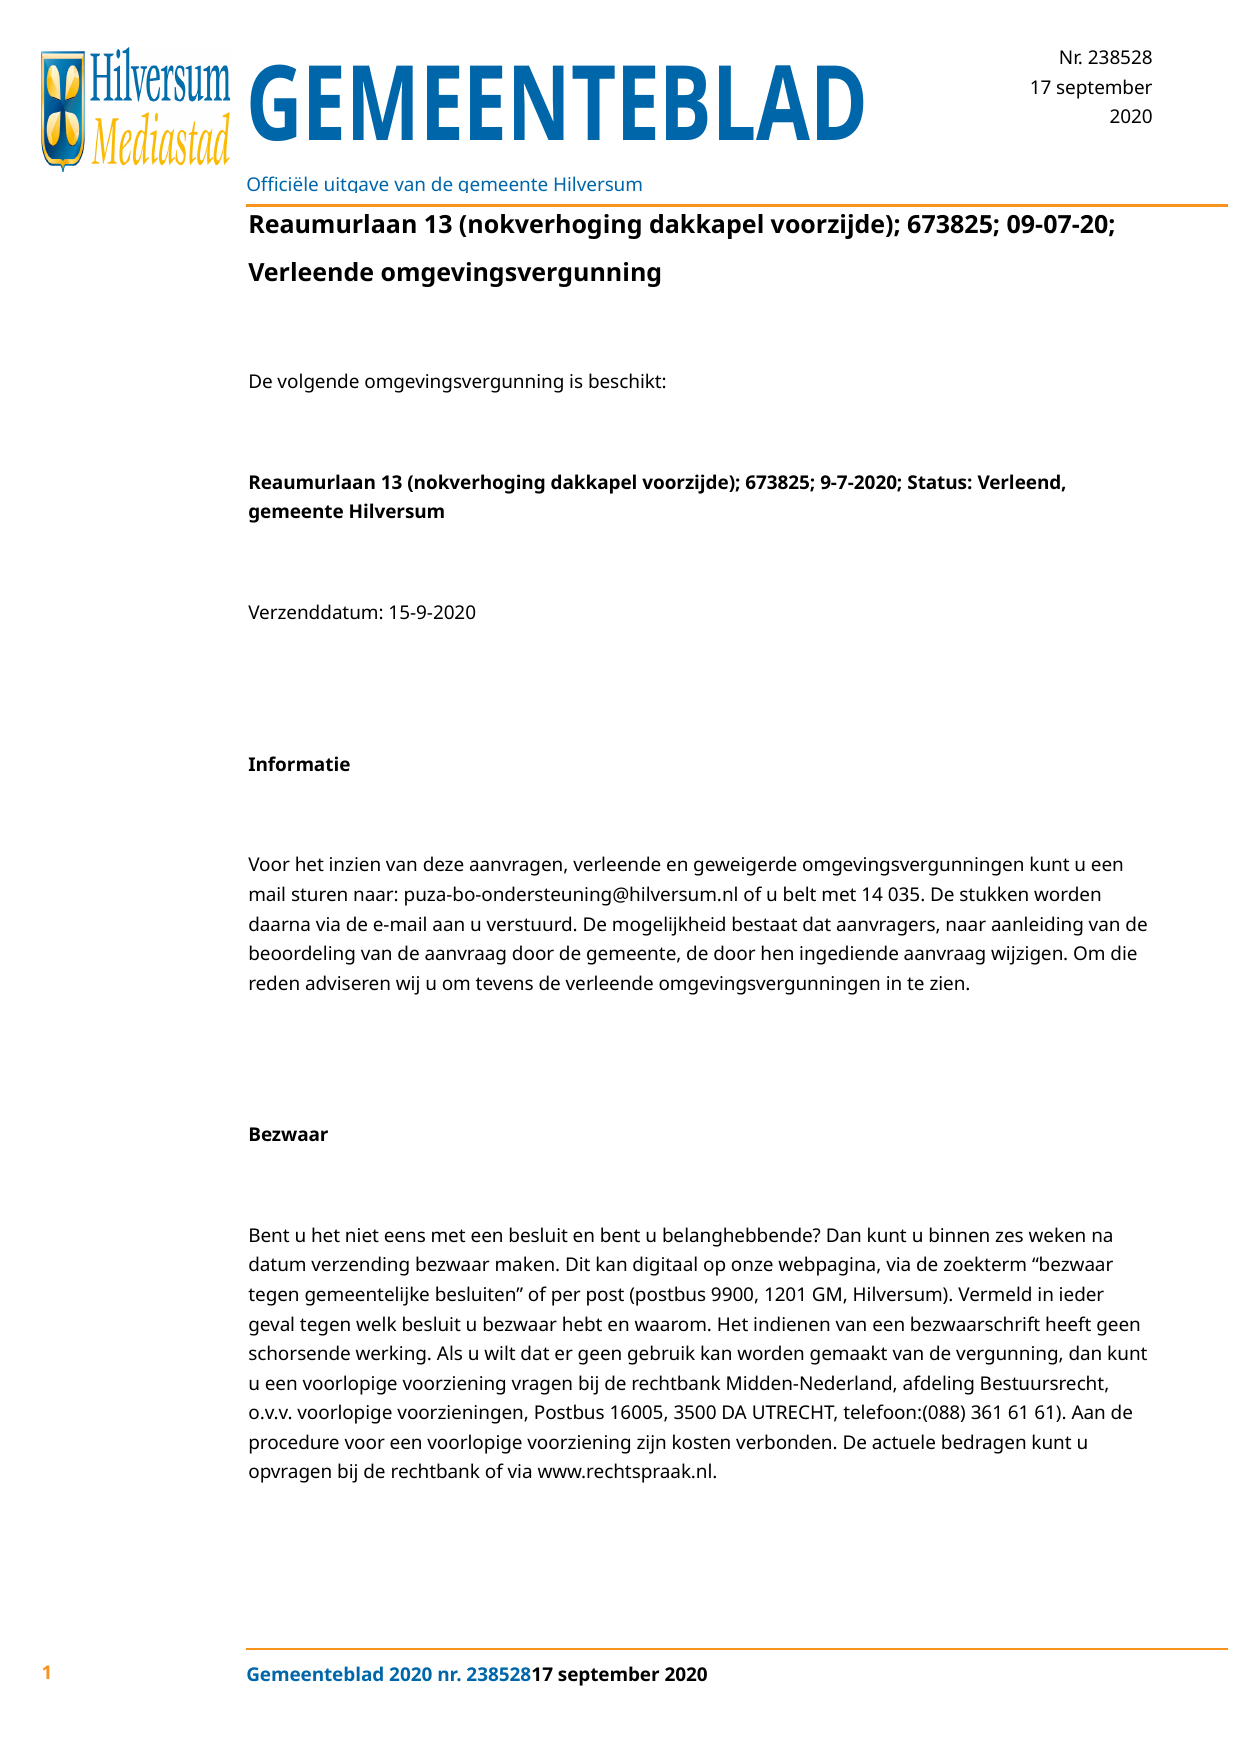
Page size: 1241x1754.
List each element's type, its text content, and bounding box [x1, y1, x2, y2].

text Bent u het niet eens met een besluit en bent u belanghebbende? Dan kunt u binnen zes weken na datum verzending bezwaar maken. Dit kan digitaal op onze webpagina, via de zoekterm “bezwaar tegen gemeentelijke besluiten” of per post (postbus 9900, 1201 GM, Hilversum). Vermeld in ieder geval tegen welk besluit u bezwaar hebt en waarom. Het indienen van een bezwaarschrift heeft geen schorsende werking. Als u wilt dat er geen gebruik kan worden gemaakt van de vergunning, dan kunt u een voorlopige voorziening vragen bij de rechtbank Midden-Nederland, afdeling Bestuursrecht, o.v.v. voorlopige voorzieningen, Postbus 16005, 3500 DA UTRECHT, telefoon:(088) 361 61 61). Aan de procedure voor een voorlopige voorziening zijn kosten verbonden. De actuele bedragen kunt u opvragen bij de rechtbank of via www.rechtspraak.nl. [248, 1222, 1152, 1484]
text Reaumurlaan 13 (nokverhoging dakkapel voorzijde); 673825; 9-7-2020; Status: Verleend, gemeente Hilversum [248, 469, 1152, 524]
text Reaumurlaan 13 (nokverhoging dakkapel voorzijde); 673825; 09-07-20; Verleende omgevingsvergunning [248, 207, 1152, 288]
text Verzenddatum: 15-9-2020 [248, 599, 1152, 625]
text De volgende omgevingsvergunning is beschikt: [248, 368, 1152, 394]
text Bezwaar [248, 1121, 1152, 1147]
picture [41, 47, 231, 172]
text Informatie [248, 751, 1152, 777]
text Voor het inzien van deze aanvragen, verleende en geweigerde omgevingsvergunningen kunt u een mail sturen naar: puza-bo-ondersteuning@hilversum.nl of u belt met 14 035. De stukken worden daarna via de e-mail aan u verstuurd. De mogelijkheid bestaat dat aanvragers, naar aanleiding van de beoordeling van de aanvraag door de gemeente, de door hen ingediende aanvraag wijzigen. Om die reden adviseren wij u om tevens de verleende omgevingsvergunningen in te zien. [248, 852, 1152, 996]
